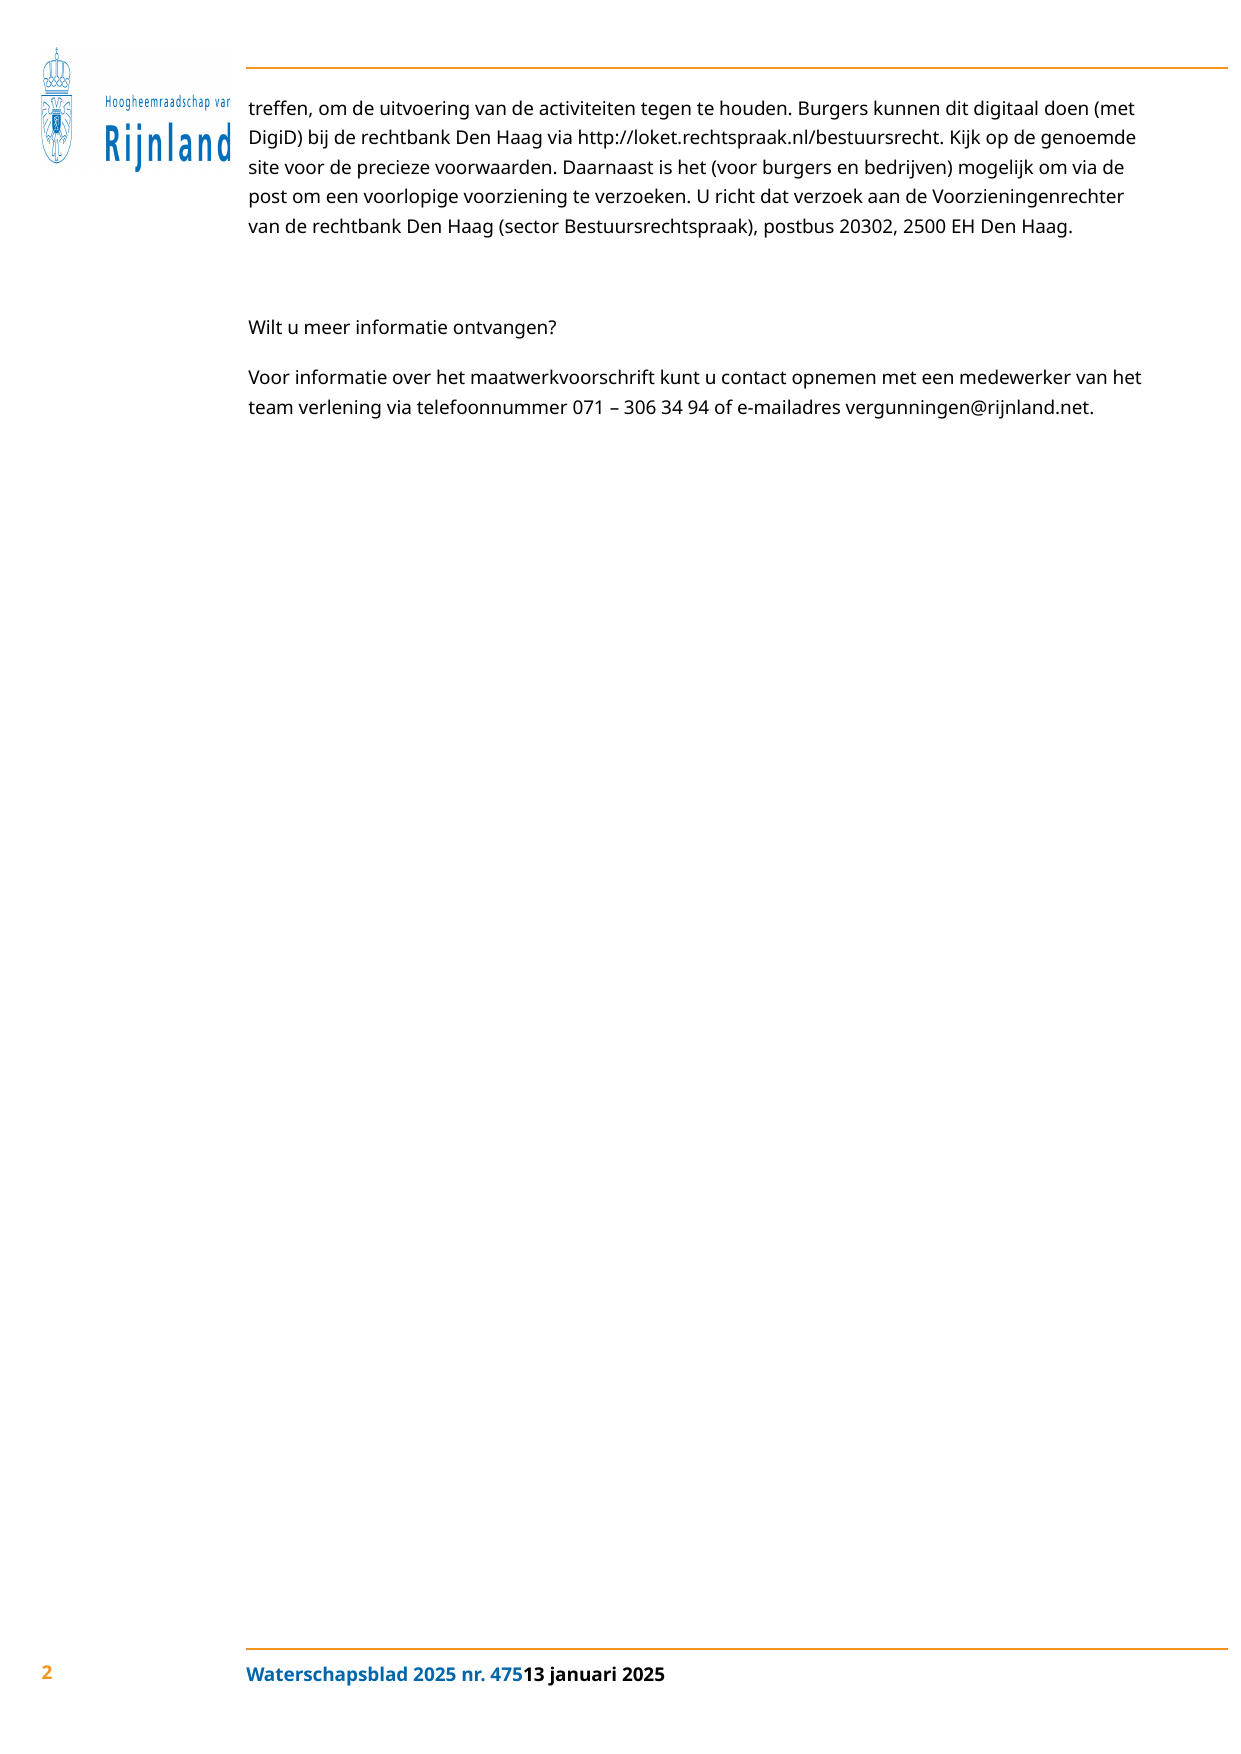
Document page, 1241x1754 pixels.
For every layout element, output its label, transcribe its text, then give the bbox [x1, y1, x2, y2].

text treffen, om de uitvoering van de activiteiten tegen te houden. Burgers kunnen dit digitaal doen (met DigiD) bij de rechtbank Den Haag via http://loket.rechtspraak.nl/bestuursrecht. Kijk op de genoemde site voor de precieze voorwaarden. Daarnaast is het (voor burgers en bedrijven) mogelijk om via de post om een voorlopige voorziening te verzoeken. U richt dat verzoek aan de Voorzieningenrechter van de rechtbank Den Haag (sector Bestuursrechtspraak), postbus 20302, 2500 EH Den Haag. [248, 95, 1152, 239]
text Voor informatie over het maatwerkvoorschrift kunt u contact opnemen met een medewerker van het team verlening via telefoonnummer 071 – 306 34 94 of e-mailadres vergunningen@rijnland.net. [248, 364, 1152, 420]
text Wilt u meer informatie ontvangen? [248, 314, 1152, 340]
picture [41, 47, 231, 172]
